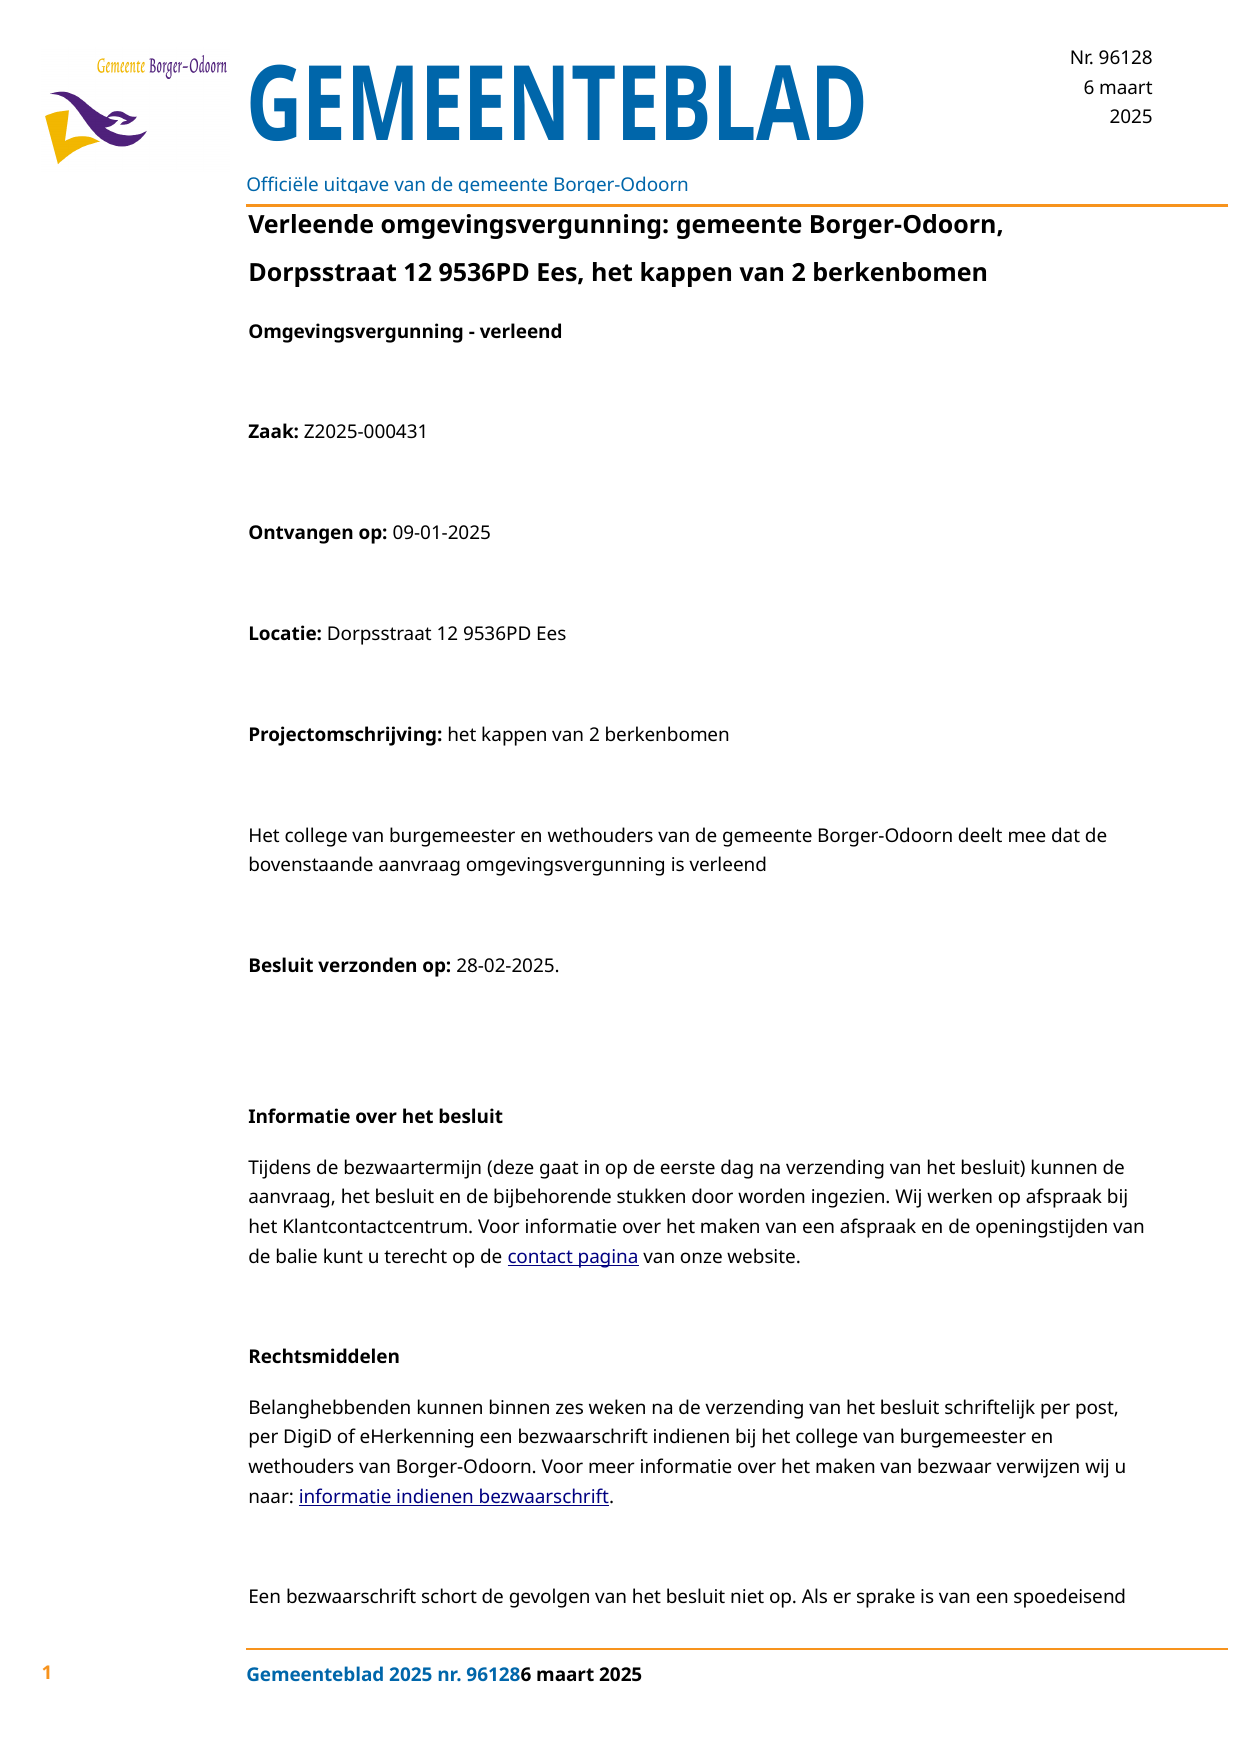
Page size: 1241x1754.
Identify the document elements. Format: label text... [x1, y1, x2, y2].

text Verleende omgevingsvergunning: gemeente Borger-Odoorn, Dorpsstraat 12 9536PD Ees, het kappen van 2 berkenbomen [248, 207, 1152, 288]
text Rechtsmiddelen [248, 1344, 1152, 1369]
text Ontvangen op: 09-01-2025 [248, 519, 1152, 545]
text Informatie over het besluit [248, 1104, 1152, 1129]
picture [41, 47, 231, 172]
text Een bezwaarschrift schort de gevolgen van het besluit niet op. Als er sprake is van een spoedeisend [248, 1584, 1152, 1609]
text Het college van burgemeester en wethouders van de gemeente Borger-Odoorn deelt mee dat de bovenstaande aanvraag omgevingsvergunning is verleend [248, 822, 1152, 877]
text Projectomschrijving: het kappen van 2 berkenbomen [248, 721, 1152, 747]
text Omgevingsvergunning - verleend [248, 318, 1152, 344]
text Belanghebbenden kunnen binnen zes weken na de verzending van het besluit schriftelijk per post, per DigiD of eHerkenning een bezwaarschrift indienen bij het college van burgemeester en wethouders van Borger-Odoorn. Voor meer informatie over het maken van bezwaar verwijzen wij u naar: informatie indienen bezwaarschrift. [248, 1394, 1152, 1509]
text Besluit verzonden op: 28-02-2025. [248, 952, 1152, 978]
text Zaak: Z2025-000431 [248, 419, 1152, 444]
text Tijdens de bezwaartermijn (deze gaat in op de eerste dag na verzending van het besluit) kunnen de aanvraag, het besluit en de bijbehorende stukken door worden ingezien. Wij werken op afspraak bij het Klantcontactcentrum. Voor informatie over het maken van een afspraak en de openingstijden van de balie kunt u terecht op de contact pagina van onze website. [248, 1154, 1152, 1269]
text Locatie: Dorpsstraat 12 9536PD Ees [248, 620, 1152, 646]
